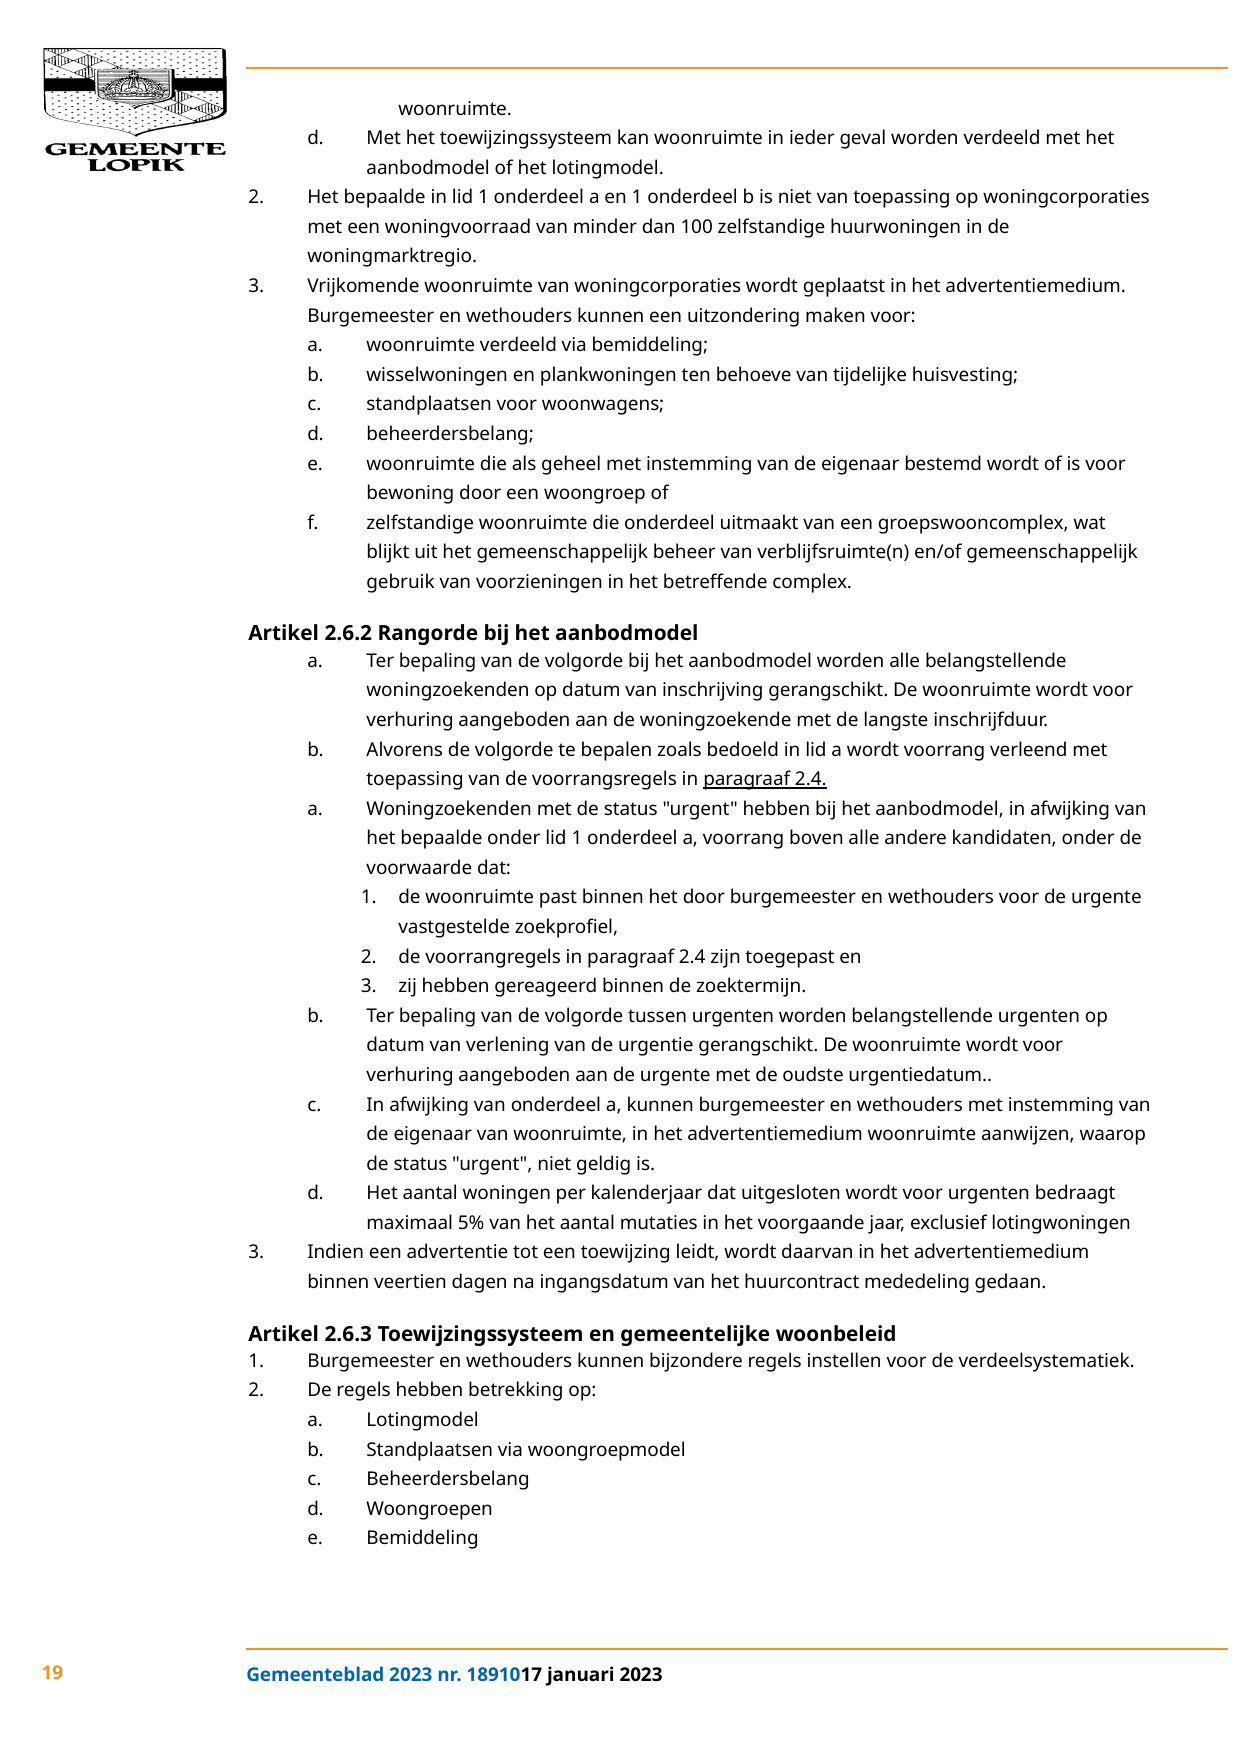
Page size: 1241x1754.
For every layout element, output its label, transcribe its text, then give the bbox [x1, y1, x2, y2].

list woonruimte verdeeld via bemiddeling; [307, 331, 1152, 357]
list Het bepaalde in lid 1 onderdeel a en 1 onderdeel b is niet van toepassing op woningcorporaties met een woningvoorraad van minder dan 100 zelfstandige huurwoningen in de woningmarktregio. [248, 183, 1152, 268]
list woonruimte. [361, 95, 1152, 121]
list In afwijking van onderdeel a, kunnen burgemeester en wethouders met instemming van de eigenaar van woonruimte, in het advertentiemedium woonruimte aanwijzen, waarop de status "urgent", niet geldig is. [307, 1091, 1152, 1176]
list zij hebben gereageerd binnen de zoektermijn. [361, 972, 1152, 998]
list Het aantal woningen per kalenderjaar dat uitgesloten wordt voor urgenten bedraagt maximaal 5% van het aantal mutaties in het voorgaande jaar, exclusief lotingwoningen [307, 1179, 1152, 1235]
list Standplaatsen via woongroepmodel [307, 1436, 1152, 1462]
list wisselwoningen en plankwoningen ten behoeve van tijdelijke huisvesting; [307, 361, 1152, 387]
list de woonruimte past binnen het door burgemeester en wethouders voor de urgente vastgestelde zoekprofiel, [361, 884, 1152, 939]
list Burgemeester en wethouders kunnen bijzondere regels instellen voor de verdeelsystematiek. [248, 1347, 1152, 1373]
list standplaatsen voor woonwagens; [307, 391, 1152, 416]
list Ter bepaling van de volgorde tussen urgenten worden belangstellende urgenten op datum van verlening van de urgentie gerangschikt. De woonruimte wordt voor verhuring aangeboden aan de urgente met de oudste urgentiedatum.. [307, 1002, 1152, 1087]
list Bemiddeling [307, 1524, 1152, 1550]
list De regels hebben betrekking op: [248, 1377, 1152, 1402]
list Woningzoekenden met de status "urgent" hebben bij het aanbodmodel, in afwijking van het bepaalde onder lid 1 onderdeel a, voorrang boven alle andere kandidaten, onder de voorwaarde dat: [307, 795, 1152, 880]
list Met het toewijzingssysteem kan woonruimte in ieder geval worden verdeeld met het aanbodmodel of het lotingmodel. [307, 124, 1152, 180]
text Artikel 2.6.2 Rangorde bij het aanbodmodel [248, 618, 1152, 647]
list Beheerdersbelang [307, 1465, 1152, 1491]
list Ter bepaling van de volgorde bij het aanbodmodel worden alle belangstellende woningzoekenden op datum van inschrijving gerangschikt. De woonruimte wordt voor verhuring aangeboden aan de woningzoekende met de langste inschrijfduur. [307, 647, 1152, 732]
list zelfstandige woonruimte die onderdeel uitmaakt van een groepswooncomplex, wat blijkt uit het gemeenschappelijk beheer van verblijfsruimte(n) en/of gemeenschappelijk gebruik van voorzieningen in het betreffende complex. [307, 509, 1152, 594]
list Alvorens de volgorde te bepalen zoals bedoeld in lid a wordt voorrang verleend met toepassing van de voorrangsregels in paragraaf 2.4. [307, 736, 1152, 791]
list Lotingmodel [307, 1406, 1152, 1432]
list Vrijkomende woonruimte van woningcorporaties wordt geplaatst in het advertentiemedium. Burgemeester en wethouders kunnen een uitzondering maken voor: [248, 272, 1152, 328]
list beheerdersbelang; [307, 420, 1152, 446]
list Indien een advertentie tot een toewijzing leidt, wordt daarvan in het advertentiemedium binnen veertien dagen na ingangsdatum van het huurcontract mededeling gedaan. [248, 1239, 1152, 1294]
list woonruimte die als geheel met instemming van de eigenaar bestemd wordt of is voor bewoning door een woongroep of [307, 450, 1152, 505]
list de voorrangregels in paragraaf 2.4 zijn toegepast en [361, 943, 1152, 968]
picture [41, 47, 231, 172]
text Artikel 2.6.3 Toewijzingssysteem en gemeentelijke woonbeleid [248, 1319, 1152, 1347]
list Woongroepen [307, 1495, 1152, 1521]
